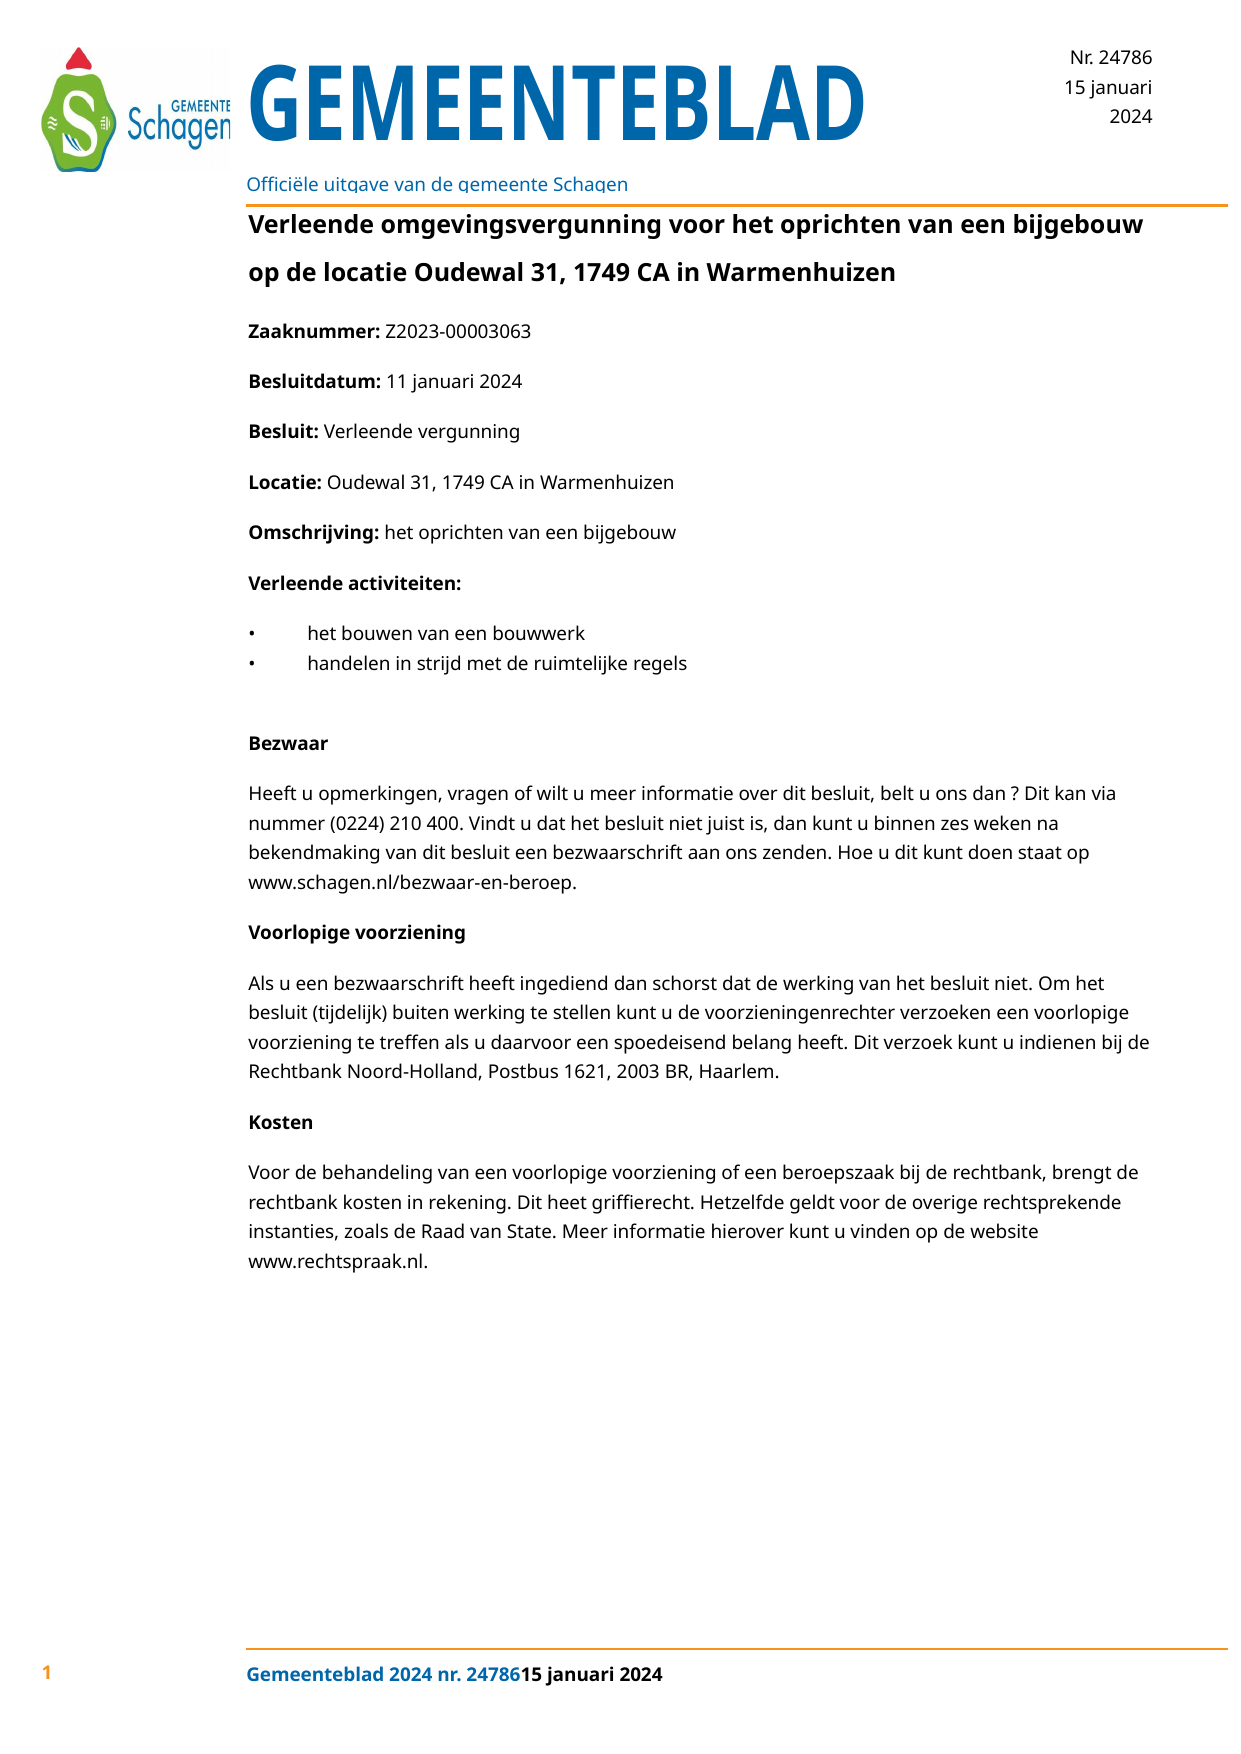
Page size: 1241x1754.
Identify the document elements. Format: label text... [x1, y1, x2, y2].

list handelen in strijd met de ruimtelijke regels [248, 650, 1152, 676]
picture [41, 47, 231, 172]
text Zaaknummer: Z2023-00003063 [248, 318, 1152, 344]
text Omschrijving: het oprichten van een bijgebouw [248, 519, 1152, 545]
text Als u een bezwaarschrift heeft ingediend dan schorst dat de werking van het besluit niet. Om het besluit (tijdelijk) buiten werking te stellen kunt u de voorzieningenrechter verzoeken een voorlopige voorziening te treffen als u daarvoor een spoedeisend belang heeft. Dit verzoek kunt u indienen bij de Rechtbank Noord-Holland, Postbus 1621, 2003 BR, Haarlem. [248, 970, 1152, 1084]
text Heeft u opmerkingen, vragen of wilt u meer informatie over dit besluit, belt u ons dan ? Dit kan via nummer (0224) 210 400. Vindt u dat het besluit niet juist is, dan kunt u binnen zes weken na bekendmaking van dit besluit een bezwaarschrift aan ons zenden. Hoe u dit kunt doen staat op www.schagen.nl/bezwaar-en-beroep. [248, 780, 1152, 895]
text Verleende activiteiten: [248, 570, 1152, 596]
text Locatie: Oudewal 31, 1749 CA in Warmenhuizen [248, 469, 1152, 495]
text Bezwaar [248, 730, 1152, 756]
text Besluitdatum: 11 januari 2024 [248, 368, 1152, 394]
text Kosten [248, 1109, 1152, 1135]
text Voorlopige voorziening [248, 919, 1152, 945]
list het bouwen van een bouwwerk [248, 620, 1152, 646]
text Voor de behandeling van een voorlopige voorziening of een beroepszaak bij de rechtbank, brengt de rechtbank kosten in rekening. Dit heet griffierecht. Hetzelfde geldt voor de overige rechtsprekende instanties, zoals de Raad van State. Meer informatie hierover kunt u vinden op de website www.rechtspraak.nl. [248, 1159, 1152, 1274]
text Besluit: Verleende vergunning [248, 419, 1152, 444]
text Verleende omgevingsvergunning voor het oprichten van een bijgebouw op de locatie Oudewal 31, 1749 CA in Warmenhuizen [248, 207, 1152, 288]
